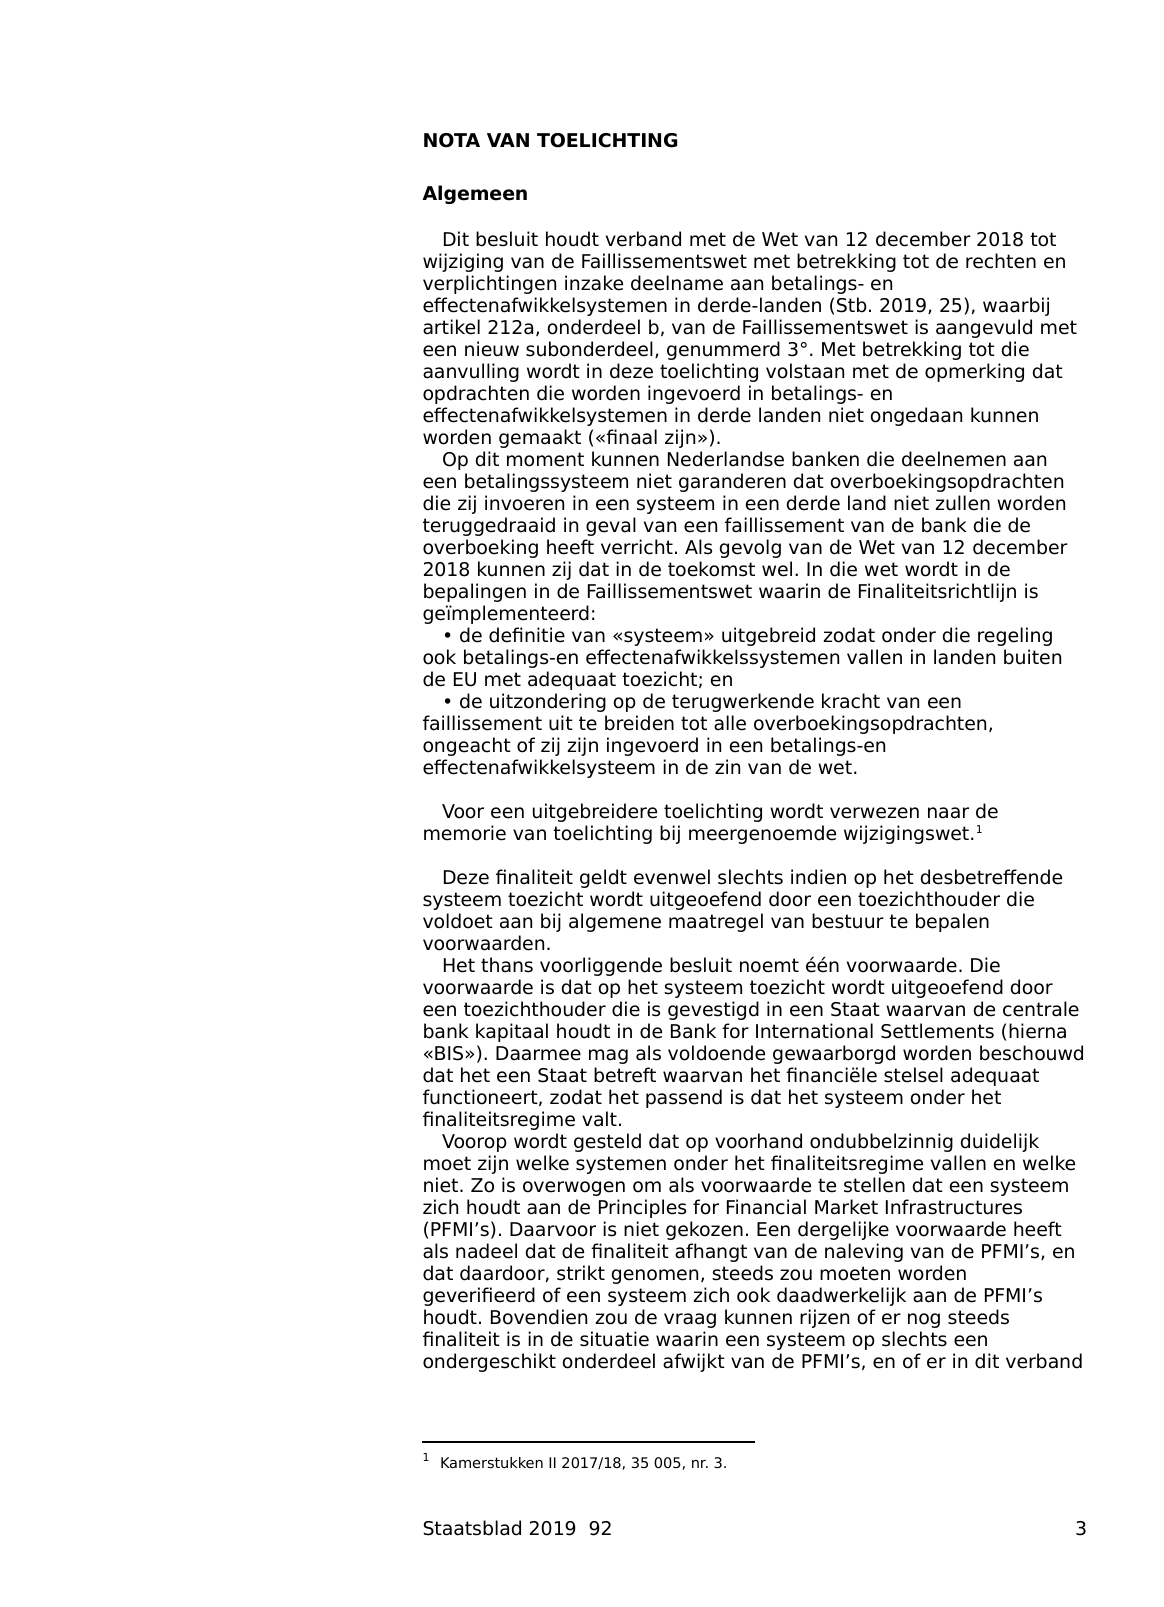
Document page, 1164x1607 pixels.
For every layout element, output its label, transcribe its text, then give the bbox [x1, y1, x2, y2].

text Op dit moment kunnen Nederlandse banken die deelnemen aan een betalingssysteem niet garanderen dat overboekingsopdrachten die zij invoeren in een systeem in een derde land niet zullen worden teruggedraaid in geval van een faillissement van de bank die de overboeking heeft verricht. Als gevolg van de Wet van 12 december 2018 kunnen zij dat in de toekomst wel. In die wet wordt in de bepalingen in de Faillissementswet waarin de Finaliteitsrichtlijn is geïmplementeerd: [422, 449, 1087, 625]
text Het thans voorliggende besluit noemt één voorwaarde. Die voorwaarde is dat op het systeem toezicht wordt uitgeoefend door een toezichthouder die is gevestigd in een Staat waarvan de centrale bank kapitaal houdt in de Bank for International Settlements (hierna «BIS»). Daarmee mag als voldoende gewaarborgd worden beschouwd dat het een Staat betreft waarvan het financiële stelsel adequaat functioneert, zodat het passend is dat het systeem onder het finaliteitsregime valt. [422, 955, 1087, 1131]
text Kamerstukken II 2017/18, 35 005, nr. 3. [422, 1451, 1087, 1473]
text • de definitie van «systeem» uitgebreid zodat onder die regeling ook betalings-en effectenafwikkelssystemen vallen in landen buiten de EU met adequaat toezicht; en [422, 625, 1087, 691]
text Deze finaliteit geldt evenwel slechts indien op het desbetreffende systeem toezicht wordt uitgeoefend door een toezichthouder die voldoet aan bij algemene maatregel van bestuur te bepalen voorwaarden. [422, 867, 1087, 955]
text Voorop wordt gesteld dat op voorhand ondubbelzinnig duidelijk moet zijn welke systemen onder het finaliteitsregime vallen en welke niet. Zo is overwogen om als voorwaarde te stellen dat een systeem zich houdt aan de Principles for Financial Market Infrastructures (PFMI’s). Daarvoor is niet gekozen. Een dergelijke voorwaarde heeft als nadeel dat de finaliteit afhangt van de naleving van de PFMI’s, en dat daardoor, strikt genomen, steeds zou moeten worden geverifieerd of een systeem zich ook daadwerkelijk aan de PFMI’s houdt. Bovendien zou de vraag kunnen rijzen of er nog steeds finaliteit is in de situatie waarin een systeem op slechts een ondergeschikt onderdeel afwijkt van de PFMI’s, en of er in dit verband [422, 1131, 1087, 1373]
subtitle NOTA VAN TOELICHTING [422, 130, 1087, 152]
text Voor een uitgebreidere toelichting wordt verwezen naar de memorie van toelichting bij meergenoemde wijzigingswet. [422, 801, 1087, 845]
text Dit besluit houdt verband met de Wet van 12 december 2018 tot wijziging van de Faillissementswet met betrekking tot de rechten en verplichtingen inzake deelname aan betalings- en effectenafwikkelsystemen in derde-landen (Stb. 2019, 25), waarbij artikel 212a, onderdeel b, van de Faillissementswet is aangevuld met een nieuw subonderdeel, genummerd 3°. Met betrekking tot die aanvulling wordt in deze toelichting volstaan met de opmerking dat opdrachten die worden ingevoerd in betalings- en effectenafwikkelsystemen in derde landen niet ongedaan kunnen worden gemaakt («finaal zijn»). [422, 229, 1087, 449]
text • de uitzondering op de terugwerkende kracht van een faillissement uit te breiden tot alle overboekingsopdrachten, ongeacht of zij zijn ingevoerd in een betalings-en effectenafwikkelsysteem in de zin van de wet. [422, 691, 1087, 779]
subtitle Algemeen [422, 182, 1087, 204]
